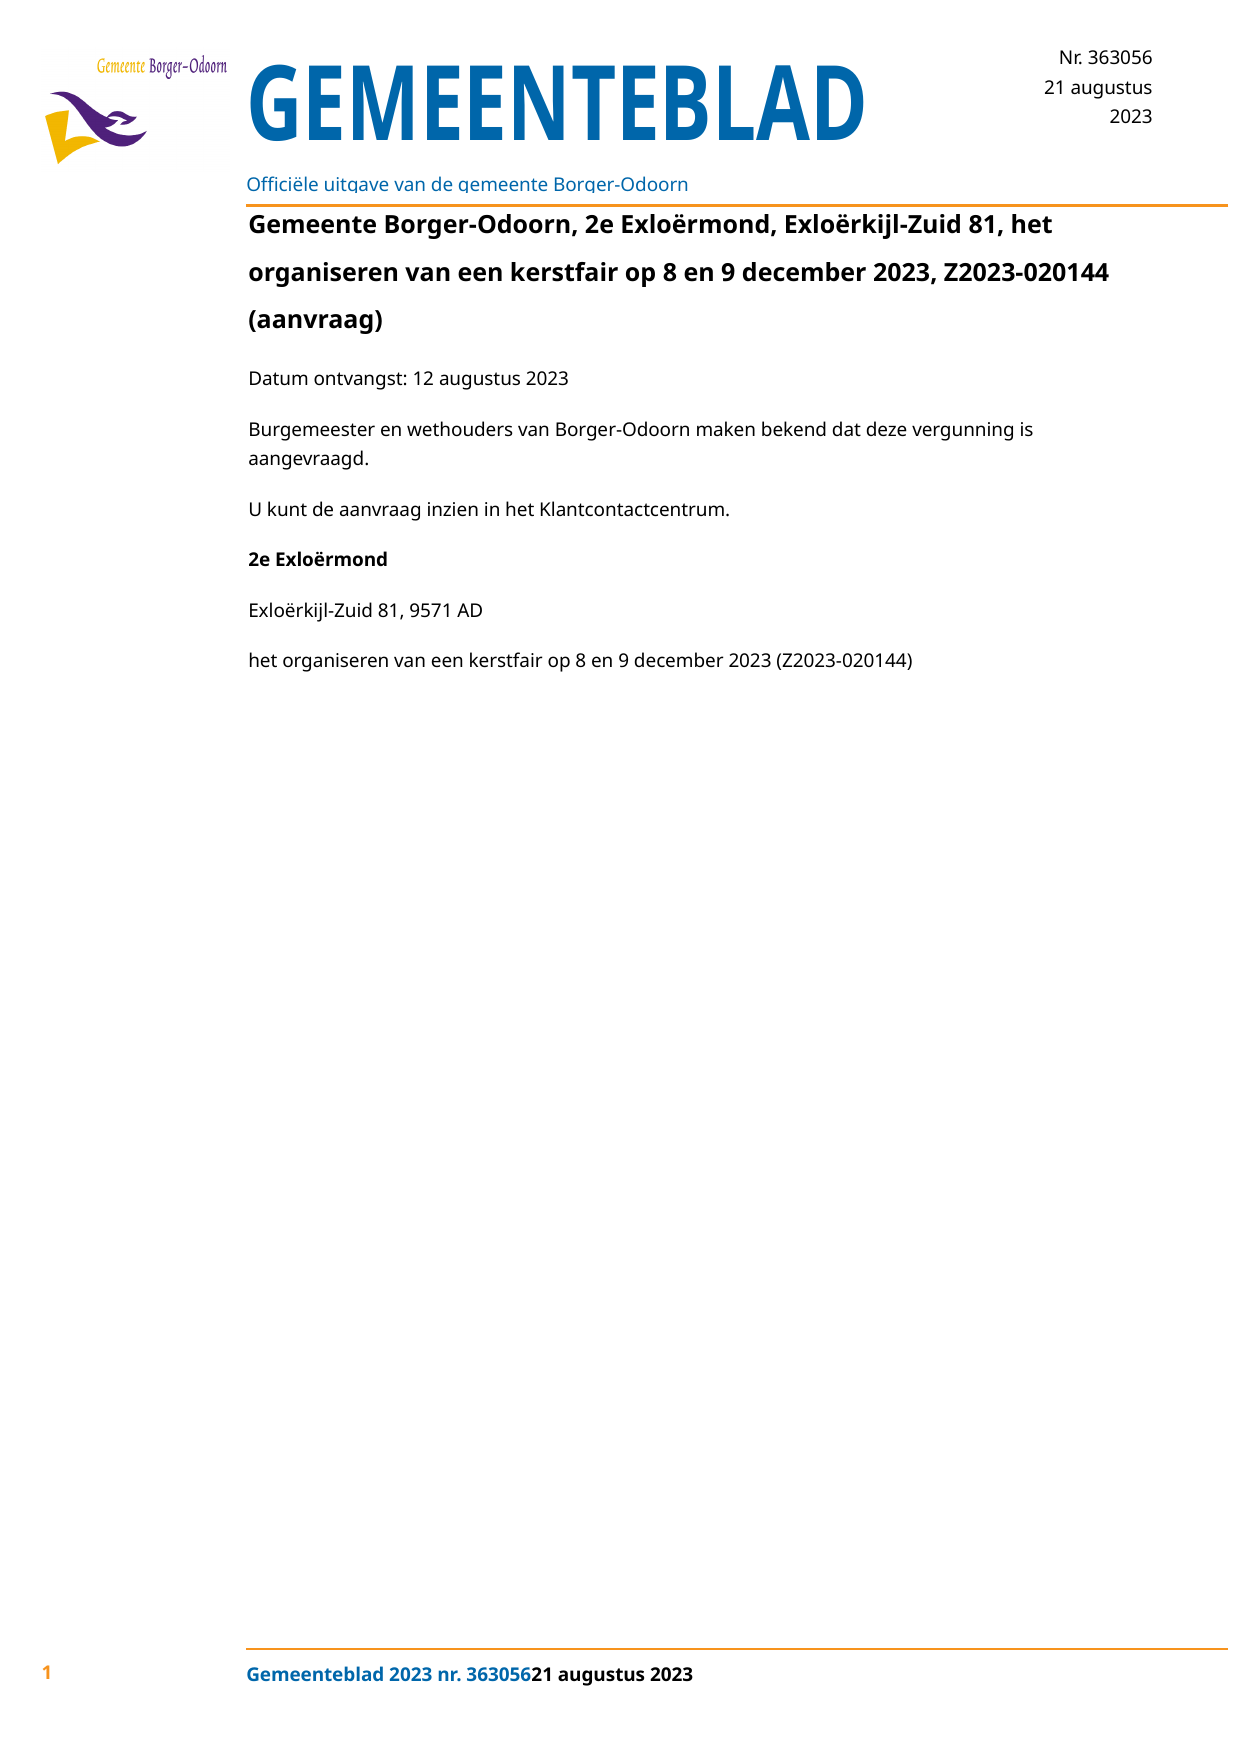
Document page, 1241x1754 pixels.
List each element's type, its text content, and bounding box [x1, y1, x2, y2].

text het organiseren van een kerstfair op 8 en 9 december 2023 (Z2023-020144) [248, 647, 1152, 673]
text Datum ontvangst: 12 augustus 2023 [248, 366, 1152, 391]
text Gemeente Borger-Odoorn, 2e Exloërmond, Exloërkijl-Zuid 81, het organiseren van een kerstfair op 8 en 9 december 2023, Z2023-020144 (aanvraag) [248, 207, 1152, 336]
picture [41, 47, 231, 172]
text U kunt de aanvraag inzien in het Klantcontactcentrum. [248, 496, 1152, 522]
text 2e Exloërmond [248, 546, 1152, 572]
text Exloërkijl-Zuid 81, 9571 AD [248, 597, 1152, 622]
text Burgemeester en wethouders van Borger-Odoorn maken bekend dat deze vergunning is aangevraagd. [248, 416, 1152, 471]
